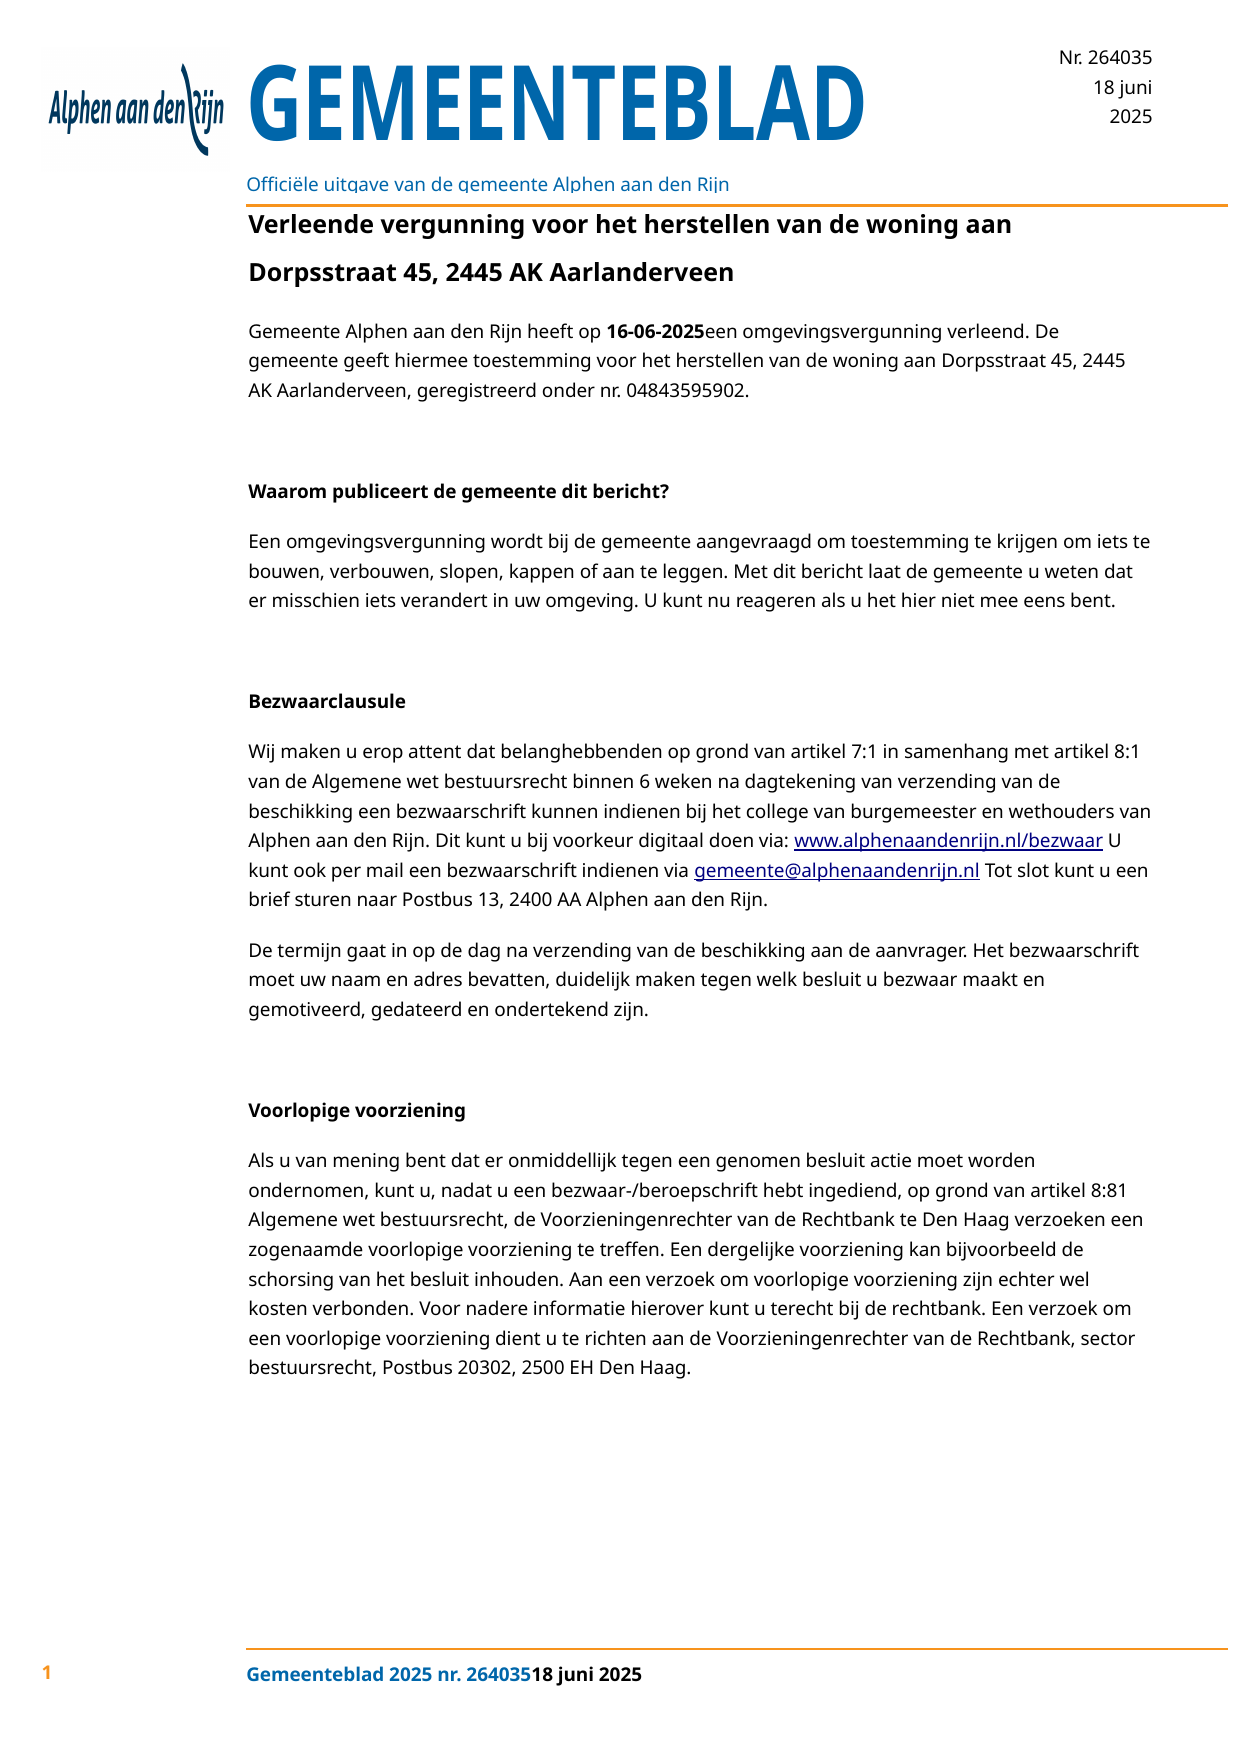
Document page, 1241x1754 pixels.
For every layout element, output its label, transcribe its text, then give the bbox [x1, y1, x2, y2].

text Voorlopige voorziening [248, 1097, 1152, 1123]
text Als u van mening bent dat er onmiddellijk tegen een genomen besluit actie moet worden ondernomen, kunt u, nadat u een bezwaar-/beroepschrift hebt ingediend, op grond van artikel 8:81 Algemene wet bestuursrecht, de Voorzieningenrechter van de Rechtbank te Den Haag verzoeken een zogenaamde voorlopige voorziening te treffen. Een dergelijke voorziening kan bijvoorbeeld de schorsing van het besluit inhouden. Aan een verzoek om voorlopige voorziening zijn echter wel kosten verbonden. Voor nadere informatie hierover kunt u terecht bij de rechtbank. Een verzoek om een voorlopige voorziening dient u te richten aan de Voorzieningenrechter van de Rechtbank, sector bestuursrecht, Postbus 20302, 2500 EH Den Haag. [248, 1147, 1152, 1380]
text Wij maken u erop attent dat belanghebbenden op grond van artikel 7:1 in samenhang met artikel 8:1 van de Algemene wet bestuursrecht binnen 6 weken na dagtekening van verzending van de beschikking een bezwaarschrift kunnen indienen bij het college van burgemeester en wethouders van Alphen aan den Rijn. Dit kunt u bij voorkeur digitaal doen via: www.alphenaandenrijn.nl/bezwaar U kunt ook per mail een bezwaarschrift indienen via gemeente@alphenaandenrijn.nl Tot slot kunt u een brief sturen naar Postbus 13, 2400 AA Alphen aan den Rijn. [248, 739, 1152, 912]
picture [41, 47, 231, 172]
text Gemeente Alphen aan den Rijn heeft op 16-06-2025een omgevingsvergunning verleend. De gemeente geeft hiermee toestemming voor het herstellen van de woning aan Dorpsstraat 45, 2445 AK Aarlanderveen, geregistreerd onder nr. 04843595902. [248, 318, 1152, 403]
text Waarom publiceert de gemeente dit bericht? [248, 478, 1152, 504]
text De termijn gaat in op de dag na verzending van de beschikking aan de aanvrager. Het bezwaarschrift moet uw naam en adres bevatten, duidelijk maken tegen welk besluit u bezwaar maakt en gemotiveerd, gedateerd en ondertekend zijn. [248, 937, 1152, 1022]
text Bezwaarclausule [248, 688, 1152, 714]
text Een omgevingsvergunning wordt bij de gemeente aangevraagd om toestemming te krijgen om iets te bouwen, verbouwen, slopen, kappen of aan te leggen. Met dit bericht laat de gemeente u weten dat er misschien iets verandert in uw omgeving. U kunt nu reageren als u het hier niet mee eens bent. [248, 528, 1152, 613]
text Verleende vergunning voor het herstellen van de woning aan Dorpsstraat 45, 2445 AK Aarlanderveen [248, 207, 1152, 288]
